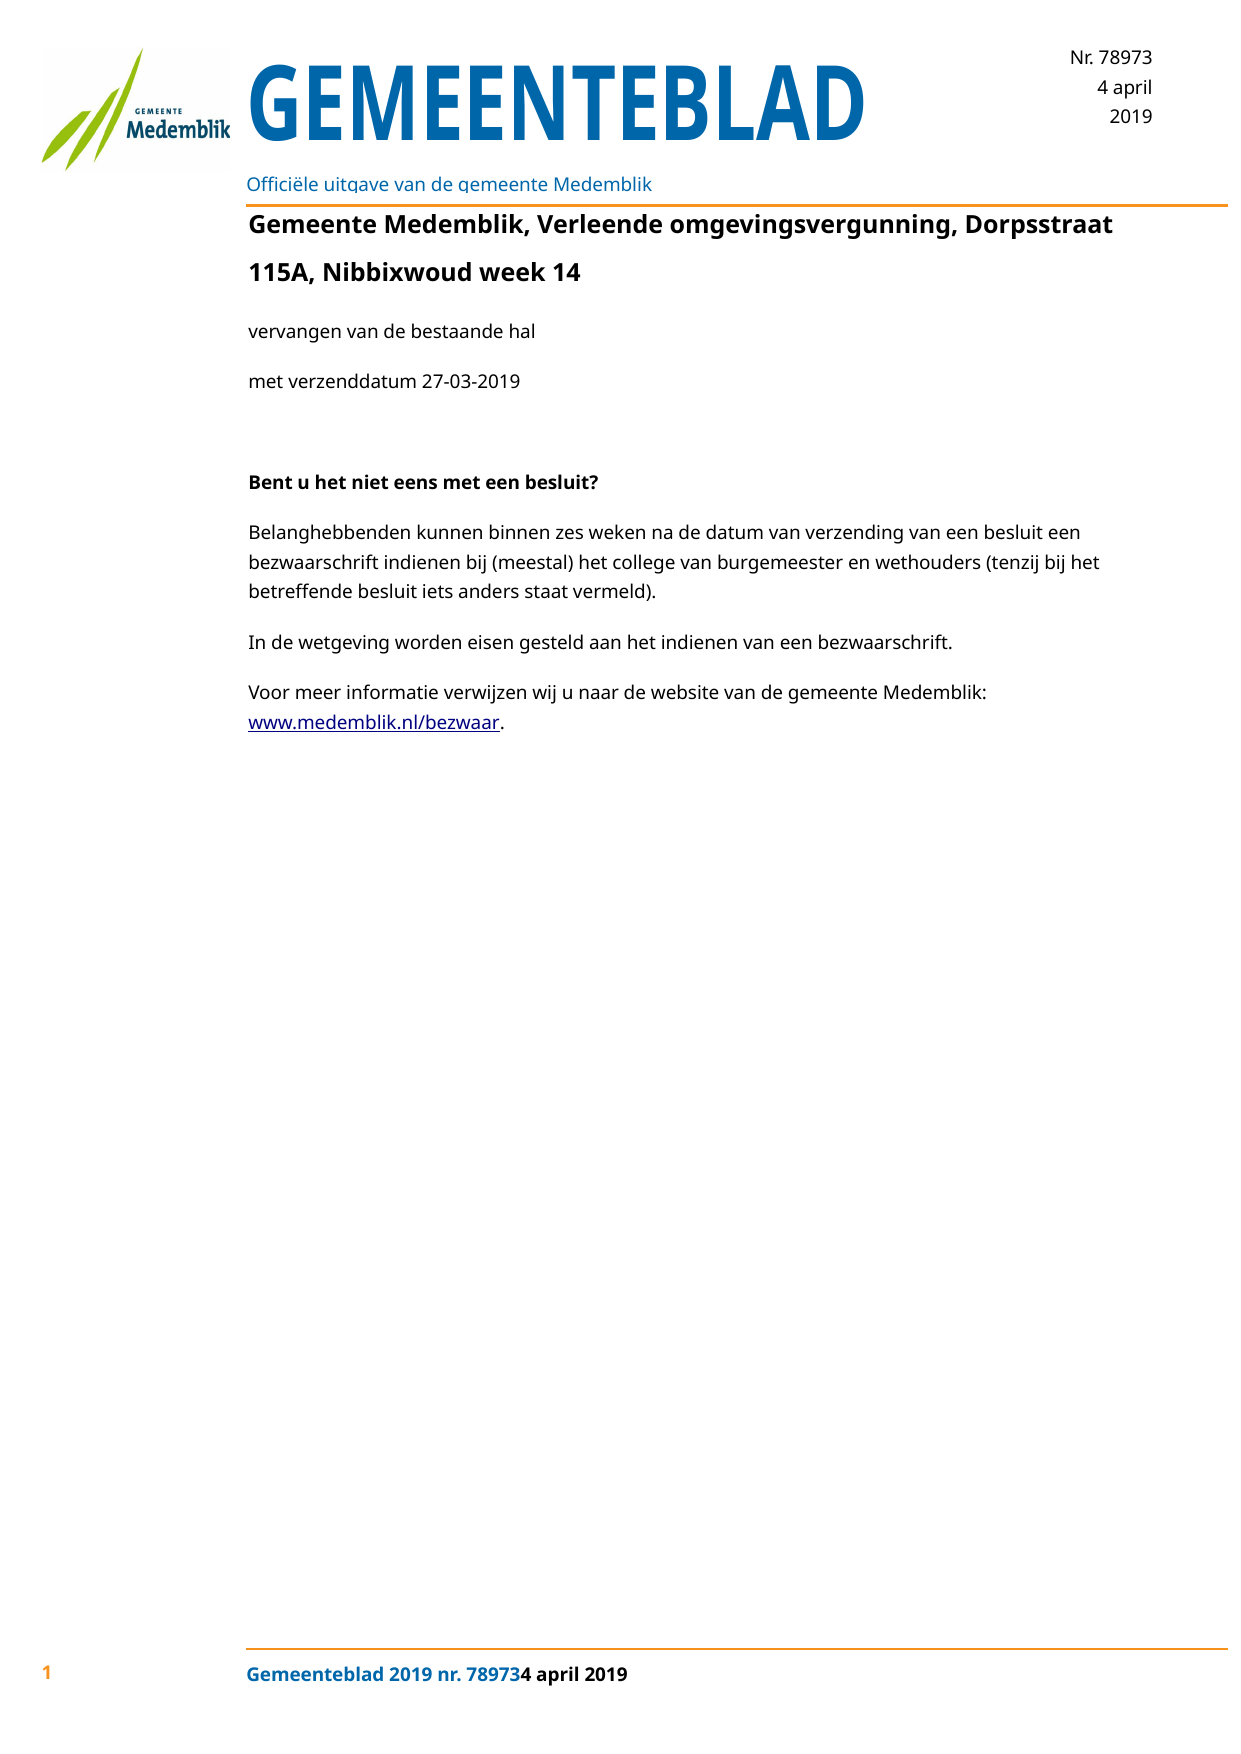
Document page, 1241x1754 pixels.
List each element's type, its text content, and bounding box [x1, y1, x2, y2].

picture [41, 47, 231, 172]
text Bent u het niet eens met een besluit? [248, 469, 1152, 495]
text vervangen van de bestaande hal [248, 318, 1152, 344]
text met verzenddatum 27-03-2019 [248, 368, 1152, 394]
text In de wetgeving worden eisen gesteld aan het indienen van een bezwaarschrift. [248, 629, 1152, 655]
text Belanghebbenden kunnen binnen zes weken na de datum van verzending van een besluit een bezwaarschrift indienen bij (meestal) het college van burgemeester en wethouders (tenzij bij het betreffende besluit iets anders staat vermeld). [248, 519, 1152, 604]
text Voor meer informatie verwijzen wij u naar de website van de gemeente Medemblik: www.medemblik.nl/bezwaar. [248, 679, 1152, 735]
text Gemeente Medemblik, Verleende omgevingsvergunning, Dorpsstraat 115A, Nibbixwoud week 14 [248, 207, 1152, 288]
